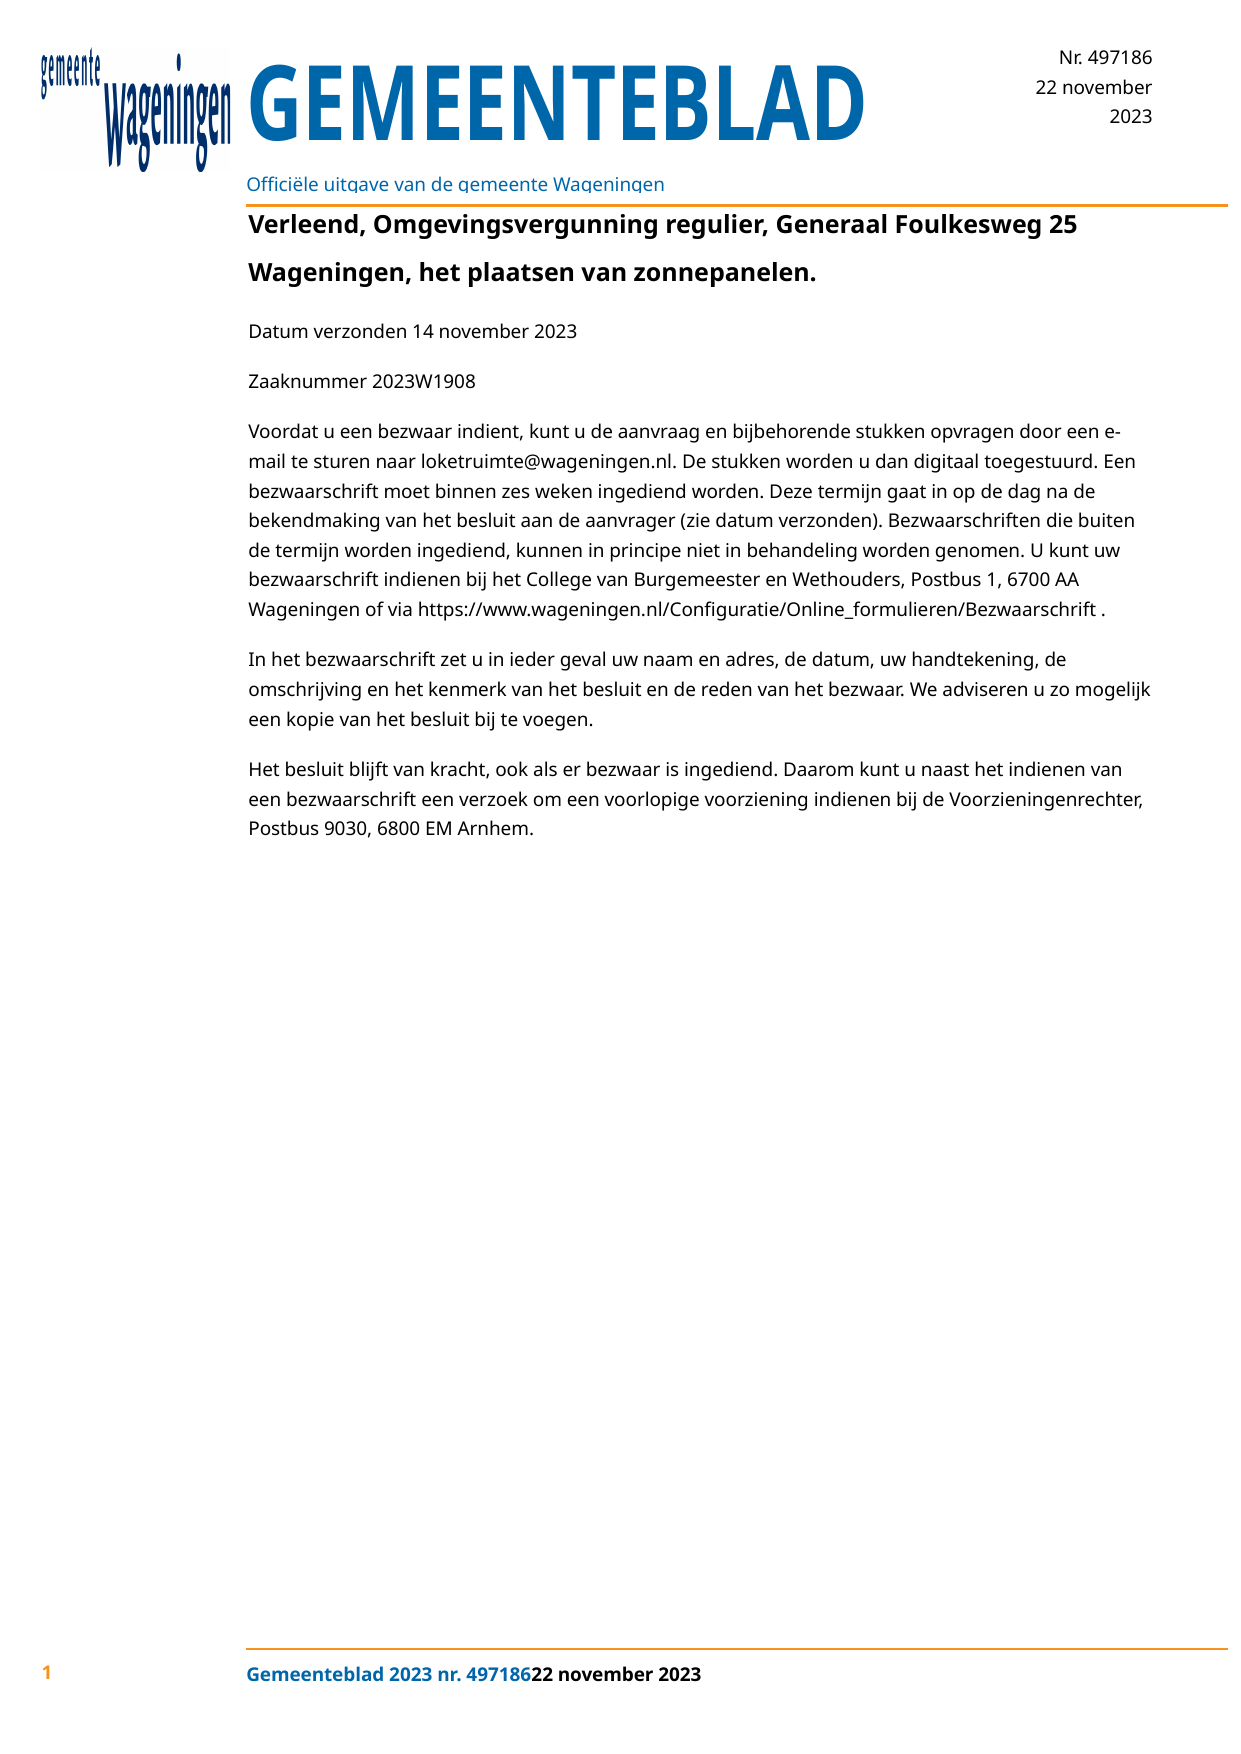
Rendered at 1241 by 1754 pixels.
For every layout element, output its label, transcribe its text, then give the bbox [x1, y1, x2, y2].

picture [41, 47, 231, 172]
text Zaaknummer 2023W1908 [248, 368, 1152, 394]
text Het besluit blijft van kracht, ook als er bezwaar is ingediend. Daarom kunt u naast het indienen van een bezwaarschrift een verzoek om een voorlopige voorziening indienen bij de Voorzieningenrechter, Postbus 9030, 6800 EM Arnhem. [248, 756, 1152, 841]
text Voordat u een bezwaar indient, kunt u de aanvraag en bijbehorende stukken opvragen door een e-mail te sturen naar loketruimte@wageningen.nl. De stukken worden u dan digitaal toegestuurd. Een bezwaarschrift moet binnen zes weken ingediend worden. Deze termijn gaat in op de dag na de bekendmaking van het besluit aan de aanvrager (zie datum verzonden). Bezwaarschriften die buiten de termijn worden ingediend, kunnen in principe niet in behandeling worden genomen. U kunt uw bezwaarschrift indienen bij het College van Burgemeester en Wethouders, Postbus 1, 6700 AA Wageningen of via https://www.wageningen.nl/Configuratie/Online_formulieren/Bezwaarschrift . [248, 419, 1152, 622]
text In het bezwaarschrift zet u in ieder geval uw naam en adres, de datum, uw handtekening, de omschrijving en het kenmerk van het besluit en de reden van het bezwaar. We adviseren u zo mogelijk een kopie van het besluit bij te voegen. [248, 647, 1152, 732]
text Verleend, Omgevingsvergunning regulier, Generaal Foulkesweg 25 Wageningen, het plaatsen van zonnepanelen. [248, 207, 1152, 288]
text Datum verzonden 14 november 2023 [248, 318, 1152, 344]
